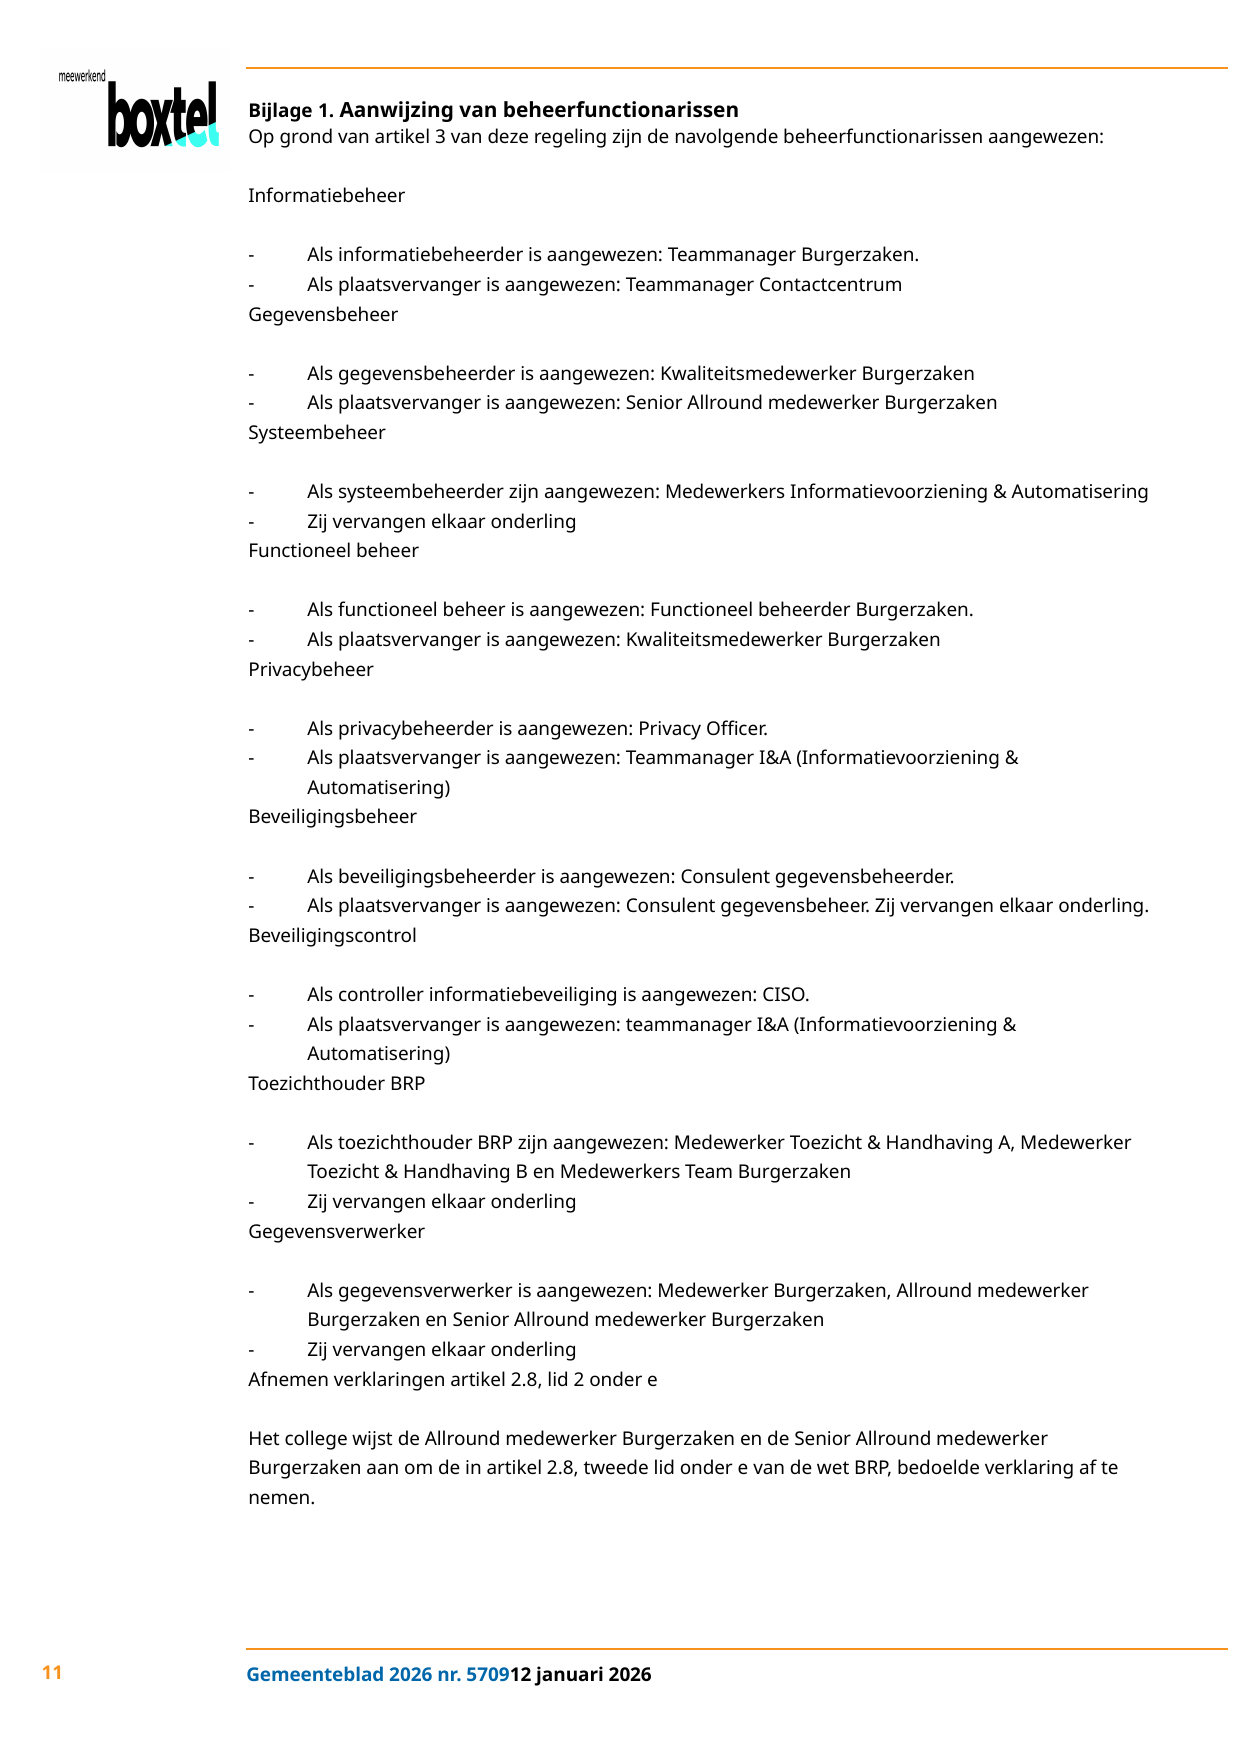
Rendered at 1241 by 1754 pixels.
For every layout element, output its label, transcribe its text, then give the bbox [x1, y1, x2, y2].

text Privacybeheer [248, 656, 1152, 682]
text Beveiligingscontrol [248, 922, 1152, 948]
text Gegevensbeheer [248, 301, 1152, 327]
list Als controller informatiebeveiliging is aangewezen: CISO. [248, 981, 1152, 1007]
picture [41, 47, 231, 172]
list Als privacybeheerder is aangewezen: Privacy Officer. [248, 715, 1152, 741]
list Als systeembeheerder zijn aangewezen: Medewerkers Informatievoorziening & Automatisering [248, 478, 1152, 504]
text Informatiebeheer [248, 182, 1152, 208]
text Functioneel beheer [248, 537, 1152, 563]
text Systeembeheer [248, 419, 1152, 445]
list Zij vervangen elkaar onderling [248, 508, 1152, 534]
list Als plaatsvervanger is aangewezen: Teammanager Contactcentrum [248, 271, 1152, 297]
text Bijlage 1. Aanwijzing van beheerfunctionarissen [248, 95, 1152, 123]
list Als gegevensverwerker is aangewezen: Medewerker Burgerzaken, Allround medewerker Burgerzaken en Senior Allround medewerker Burgerzaken [248, 1277, 1152, 1332]
text Toezichthouder BRP [248, 1070, 1152, 1096]
text Beveiligingsbeheer [248, 804, 1152, 829]
text Gegevensverwerker [248, 1218, 1152, 1244]
list Als gegevensbeheerder is aangewezen: Kwaliteitsmedewerker Burgerzaken [248, 360, 1152, 386]
list Als plaatsvervanger is aangewezen: Senior Allround medewerker Burgerzaken [248, 389, 1152, 415]
list Als toezichthouder BRP zijn aangewezen: Medewerker Toezicht & Handhaving A, Medewerker Toezicht & Handhaving B en Medewerkers Team Burgerzaken [248, 1129, 1152, 1184]
text Afnemen verklaringen artikel 2.8, lid 2 onder e [248, 1366, 1152, 1392]
list Als plaatsvervanger is aangewezen: teammanager I&A (Informatievoorziening & Automatisering) [248, 1011, 1152, 1066]
list Als informatiebeheerder is aangewezen: Teammanager Burgerzaken. [248, 242, 1152, 267]
list Als beveiligingsbeheerder is aangewezen: Consulent gegevensbeheerder. [248, 863, 1152, 889]
text Op grond van artikel 3 van deze regeling zijn de navolgende beheerfunctionarissen aangewezen: [248, 123, 1152, 149]
list Als functioneel beheer is aangewezen: Functioneel beheerder Burgerzaken. [248, 597, 1152, 622]
list Zij vervangen elkaar onderling [248, 1188, 1152, 1214]
list Als plaatsvervanger is aangewezen: Kwaliteitsmedewerker Burgerzaken [248, 626, 1152, 652]
list Zij vervangen elkaar onderling [248, 1336, 1152, 1362]
list Als plaatsvervanger is aangewezen: Teammanager I&A (Informatievoorziening & Automatisering) [248, 744, 1152, 800]
list Als plaatsvervanger is aangewezen: Consulent gegevensbeheer. Zij vervangen elkaar onderling. [248, 892, 1152, 918]
text Het college wijst de Allround medewerker Burgerzaken en de Senior Allround medewerker Burgerzaken aan om de in artikel 2.8, tweede lid onder e van de wet BRP, bedoelde verklaring af te nemen. [248, 1425, 1152, 1510]
